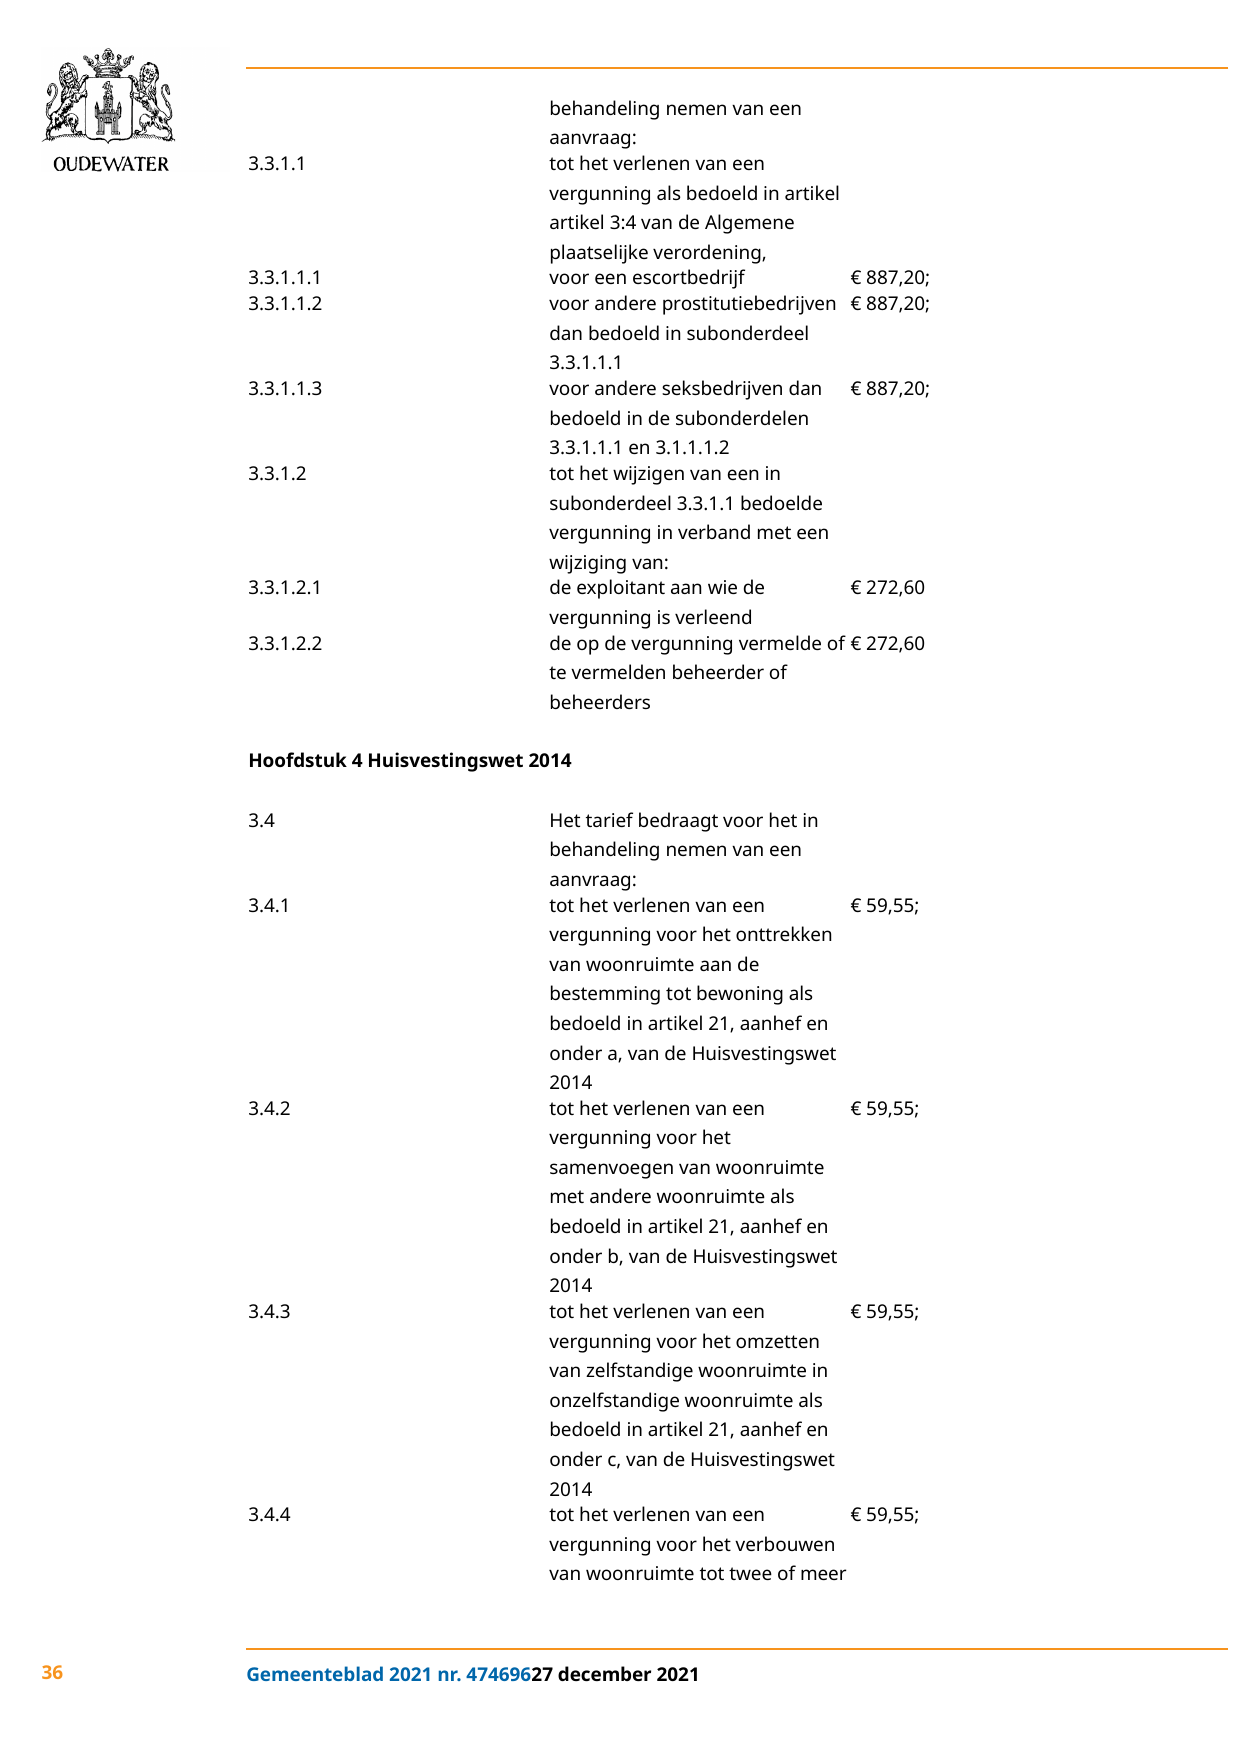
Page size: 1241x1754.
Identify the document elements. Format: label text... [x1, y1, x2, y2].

table_cell voor andere seksbedrijven dan bedoeld in de subonderdelen 3.3.1.1.1 en 3.1.1.1.2 [549, 375, 850, 460]
table_header 3.4 [248, 807, 549, 892]
table_cell voor andere prostitutiebedrijven dan bedoeld in subonderdeel 3.3.1.1.1 [549, 290, 850, 375]
table_header Het tarief bedraagt voor het in behandeling nemen van een aanvraag: [549, 807, 850, 892]
table_cell voor een escortbedrijf [549, 265, 850, 290]
table_header behandeling nemen van een aanvraag: [549, 95, 850, 150]
table_cell € 59,55; [850, 892, 1152, 1095]
table_cell [850, 150, 1152, 264]
table_cell € 59,55; [850, 1501, 1152, 1586]
table_cell € 887,20; [850, 290, 1152, 375]
table_cell tot het wijzigen van een in subonderdeel 3.3.1.1 bedoelde vergunning in verband met een wijziging van: [549, 460, 850, 574]
table_cell [850, 460, 1152, 574]
text Hoofdstuk 4 Huisvestingswet 2014 [248, 748, 1152, 773]
table_cell 3.3.1.2 [248, 460, 549, 574]
table_cell 3.4.3 [248, 1298, 549, 1501]
table_cell 3.3.1.2.2 [248, 630, 549, 715]
table_cell € 887,20; [850, 265, 1152, 290]
table_cell tot het verlenen van een vergunning voor het samenvoegen van woonruimte met andere woonruimte als bedoeld in artikel 21, aanhef en onder b, van de Huisvestingswet 2014 [549, 1095, 850, 1298]
table_header [248, 95, 549, 150]
table_cell € 59,55; [850, 1298, 1152, 1501]
table_cell 3.4.2 [248, 1095, 549, 1298]
table_cell de exploitant aan wie de vergunning is verleend [549, 575, 850, 630]
table_cell € 887,20; [850, 375, 1152, 460]
table_cell 3.4.4 [248, 1501, 549, 1586]
table_header [850, 807, 1152, 892]
table_cell € 59,55; [850, 1095, 1152, 1298]
table_cell de op de vergunning vermelde of te vermelden beheerder of beheerders [549, 630, 850, 715]
table_cell tot het verlenen van een vergunning voor het omzetten van zelfstandige woonruimte in onzelfstandige woonruimte als bedoeld in artikel 21, aanhef en onder c, van de Huisvestingswet 2014 [549, 1298, 850, 1501]
table_cell 3.3.1.1.2 [248, 290, 549, 375]
table_header [850, 95, 1152, 150]
table_cell 3.3.1.2.1 [248, 575, 549, 630]
table_cell tot het verlenen van een vergunning voor het verbouwen van woonruimte tot twee of meer [549, 1501, 850, 1586]
table_cell 3.3.1.1.3 [248, 375, 549, 460]
table_cell tot het verlenen van een vergunning als bedoeld in artikel artikel 3:4 van de Algemene plaatselijke verordening, [549, 150, 850, 264]
table_cell 3.3.1.1 [248, 150, 549, 264]
table_cell € 272,60 [850, 630, 1152, 715]
picture [41, 47, 231, 172]
table_cell 3.4.1 [248, 892, 549, 1095]
table_cell 3.3.1.1.1 [248, 265, 549, 290]
table_cell tot het verlenen van een vergunning voor het onttrekken van woonruimte aan de bestemming tot bewoning als bedoeld in artikel 21, aanhef en onder a, van de Huisvestingswet 2014 [549, 892, 850, 1095]
table_cell € 272,60 [850, 575, 1152, 630]
